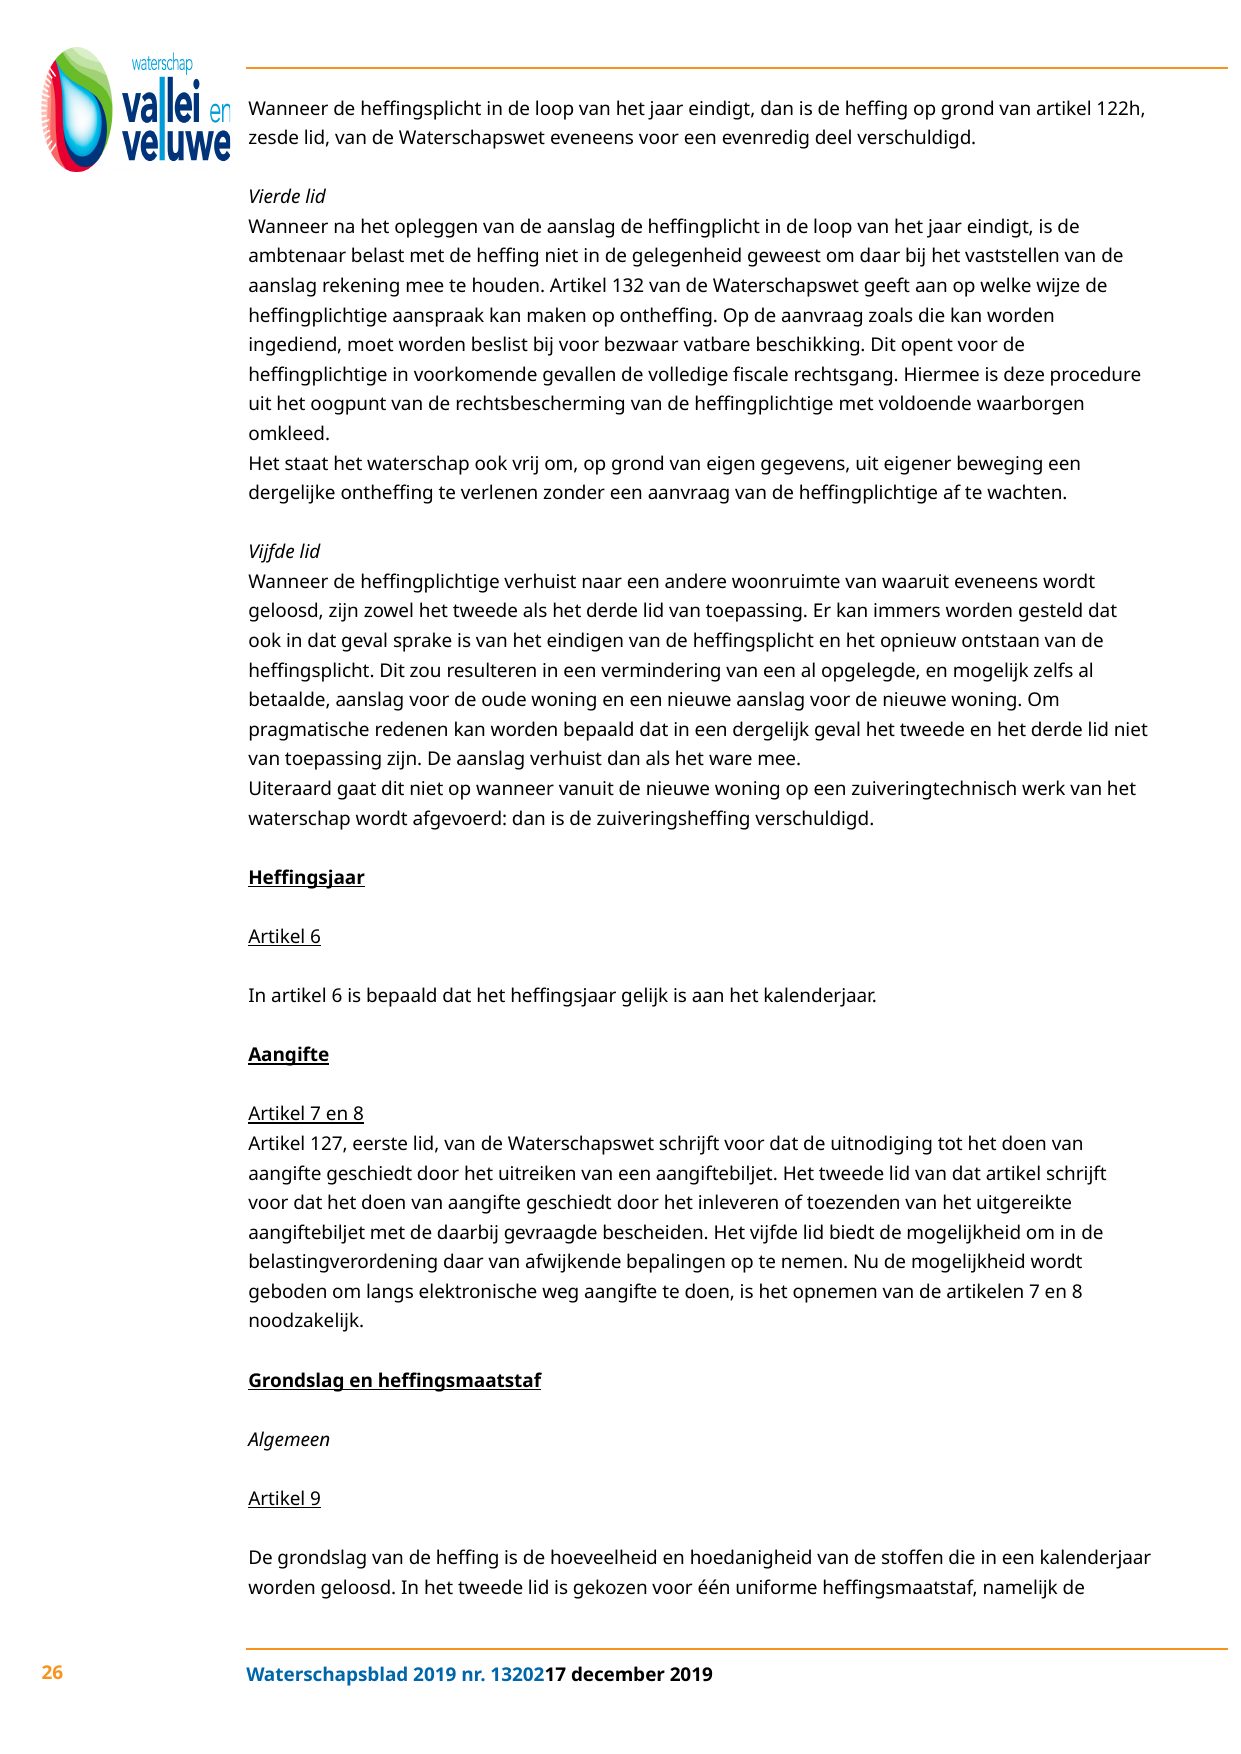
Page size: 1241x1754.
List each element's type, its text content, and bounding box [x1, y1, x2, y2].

text Artikel 127, eerste lid, van de Waterschapswet schrijft voor dat de uitnodiging tot het doen van aangifte geschiedt door het uitreiken van een aangiftebiljet. Het tweede lid van dat artikel schrijft voor dat het doen van aangifte geschiedt door het inleveren of toezenden van het uitgereikte aangiftebiljet met de daarbij gevraagde bescheiden. Het vijfde lid biedt de mogelijkheid om in de belastingverordening daar van afwijkende bepalingen op te nemen. Nu de mogelijkheid wordt geboden om langs elektronische weg aangifte te doen, is het opnemen van de artikelen 7 en 8 noodzakelijk. [248, 1130, 1152, 1333]
text Wanneer na het opleggen van de aanslag de heffingplicht in de loop van het jaar eindigt, is de ambtenaar belast met de heffing niet in de gelegenheid geweest om daar bij het vaststellen van de aanslag rekening mee te houden. Artikel 132 van de Waterschapswet geeft aan op welke wijze de heffingplichtige aanspraak kan maken op ontheffing. Op de aanvraag zoals die kan worden ingediend, moet worden beslist bij voor bezwaar vatbare beschikking. Dit opent voor de heffingplichtige in voorkomende gevallen de volledige fiscale rechtsgang. Hiermee is deze procedure uit het oogpunt van de rechtsbescherming van de heffingplichtige met voldoende waarborgen omkleed. [248, 213, 1152, 446]
text Wanneer de heffingplichtige verhuist naar een andere woonruimte van waaruit eveneens wordt geloosd, zijn zowel het tweede als het derde lid van toepassing. Er kan immers worden gesteld dat ook in dat geval sprake is van het eindigen van de heffingsplicht en het opnieuw ontstaan van de heffingsplicht. Dit zou resulteren in een vermindering van een al opgelegde, en mogelijk zelfs al betaalde, aanslag voor de oude woning en een nieuwe aanslag voor de nieuwe woning. Om pragmatische redenen kan worden bepaald dat in een dergelijk geval het tweede en het derde lid niet van toepassing zijn. De aanslag verhuist dan als het ware mee. [248, 568, 1152, 771]
picture [41, 47, 231, 172]
text Artikel 9 [248, 1485, 1152, 1511]
text De grondslag van de heffing is de hoeveelheid en hoedanigheid van de stoffen die in een kalenderjaar worden geloosd. In het tweede lid is gekozen voor één uniforme heffingsmaatstaf, namelijk de [248, 1544, 1152, 1600]
text Artikel 7 en 8 [248, 1101, 1152, 1126]
text Algemeen [248, 1426, 1152, 1452]
text Vierde lid [248, 183, 1152, 209]
text Vijfde lid [248, 538, 1152, 564]
text Aangifte [248, 1041, 1152, 1067]
text Grondslag en heffingsmaatstaf [248, 1367, 1152, 1393]
text Uiteraard gaat dit niet op wanneer vanuit de nieuwe woning op een zuiveringtechnisch werk van het waterschap wordt afgevoerd: dan is de zuiveringsheffing verschuldigd. [248, 775, 1152, 831]
text Artikel 6 [248, 923, 1152, 949]
text Heffingsjaar [248, 864, 1152, 890]
text In artikel 6 is bepaald dat het heffingsjaar gelijk is aan het kalenderjaar. [248, 982, 1152, 1008]
text Wanneer de heffingsplicht in de loop van het jaar eindigt, dan is de heffing op grond van artikel 122h, zesde lid, van de Waterschapswet eveneens voor een evenredig deel verschuldigd. [248, 95, 1152, 150]
text Het staat het waterschap ook vrij om, op grond van eigen gegevens, uit eigener beweging een dergelijke ontheffing te verlenen zonder een aanvraag van de heffingplichtige af te wachten. [248, 450, 1152, 505]
